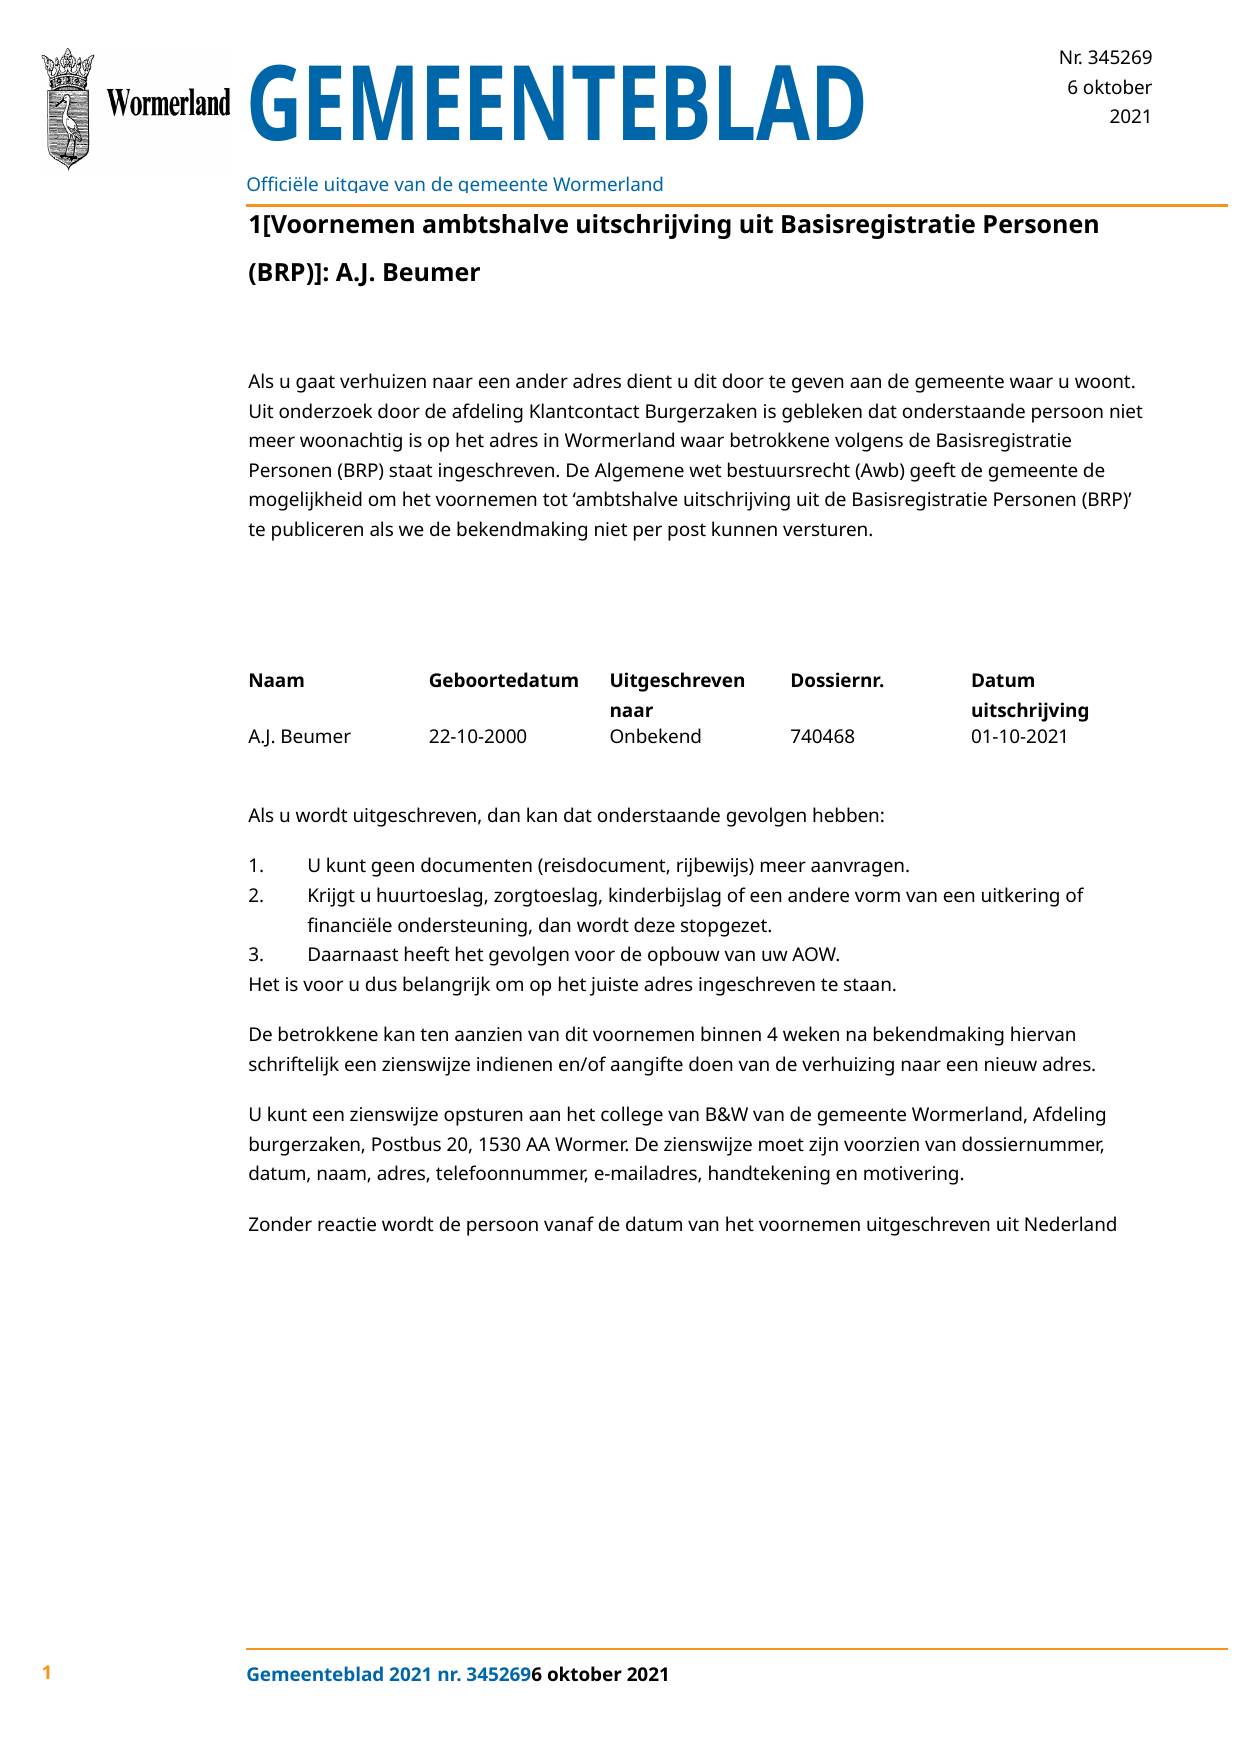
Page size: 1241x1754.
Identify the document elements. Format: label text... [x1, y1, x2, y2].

table_header Naam [248, 668, 429, 723]
table_cell Onbekend [609, 723, 790, 749]
picture [41, 47, 231, 172]
list Krijgt u huurtoeslag, zorgtoeslag, kinderbijslag of een andere vorm van een uitkering of financiële ondersteuning, dan wordt deze stopgezet. [248, 882, 1152, 938]
text Als u wordt uitgeschreven, dan kan dat onderstaande gevolgen hebben: [248, 802, 1152, 828]
table_cell A.J. Beumer [248, 723, 429, 749]
table_cell 01-10-2021 [971, 723, 1152, 749]
text 1[Voornemen ambtshalve uitschrijving uit Basisregistratie Personen (BRP)]: A.J. Beumer [248, 207, 1152, 288]
text Als u gaat verhuizen naar een ander adres dient u dit door te geven aan de gemeente waar u woont. Uit onderzoek door de afdeling Klantcontact Burgerzaken is gebleken dat onderstaande persoon niet meer woonachtig is op het adres in Wormerland waar betrokkene volgens de Basisregistratie Personen (BRP) staat ingeschreven. De Algemene wet bestuursrecht (Awb) geeft de gemeente de mogelijkheid om het voornemen tot ‘ambtshalve uitschrijving uit de Basisregistratie Personen (BRP)’ te publiceren als we de bekendmaking niet per post kunnen versturen. [248, 368, 1152, 542]
text Zonder reactie wordt de persoon vanaf de datum van het voornemen uitgeschreven uit Nederland [248, 1211, 1152, 1237]
text U kunt een zienswijze opsturen aan het college van B&W van de gemeente Wormerland, Afdeling burgerzaken, Postbus 20, 1530 AA Wormer. De zienswijze moet zijn voorzien van dossiernummer, datum, naam, adres, telefoonnummer, e-mailadres, handtekening en motivering. [248, 1101, 1152, 1186]
list U kunt geen documenten (reisdocument, rijbewijs) meer aanvragen. [248, 853, 1152, 878]
table_header Uitgeschreven naar [609, 668, 790, 723]
list Daarnaast heeft het gevolgen voor de opbouw van uw AOW. [248, 941, 1152, 967]
table_cell 740468 [790, 723, 971, 749]
text Het is voor u dus belangrijk om op het juiste adres ingeschreven te staan. [248, 971, 1152, 997]
table_cell 22-10-2000 [429, 723, 609, 749]
table_header Datum uitschrijving [971, 668, 1152, 723]
text De betrokkene kan ten aanzien van dit voornemen binnen 4 weken na bekendmaking hiervan schriftelijk een zienswijze indienen en/of aangifte doen van de verhuizing naar een nieuw adres. [248, 1021, 1152, 1077]
table_header Dossiernr. [790, 668, 971, 723]
table_header Geboortedatum [429, 668, 609, 723]
